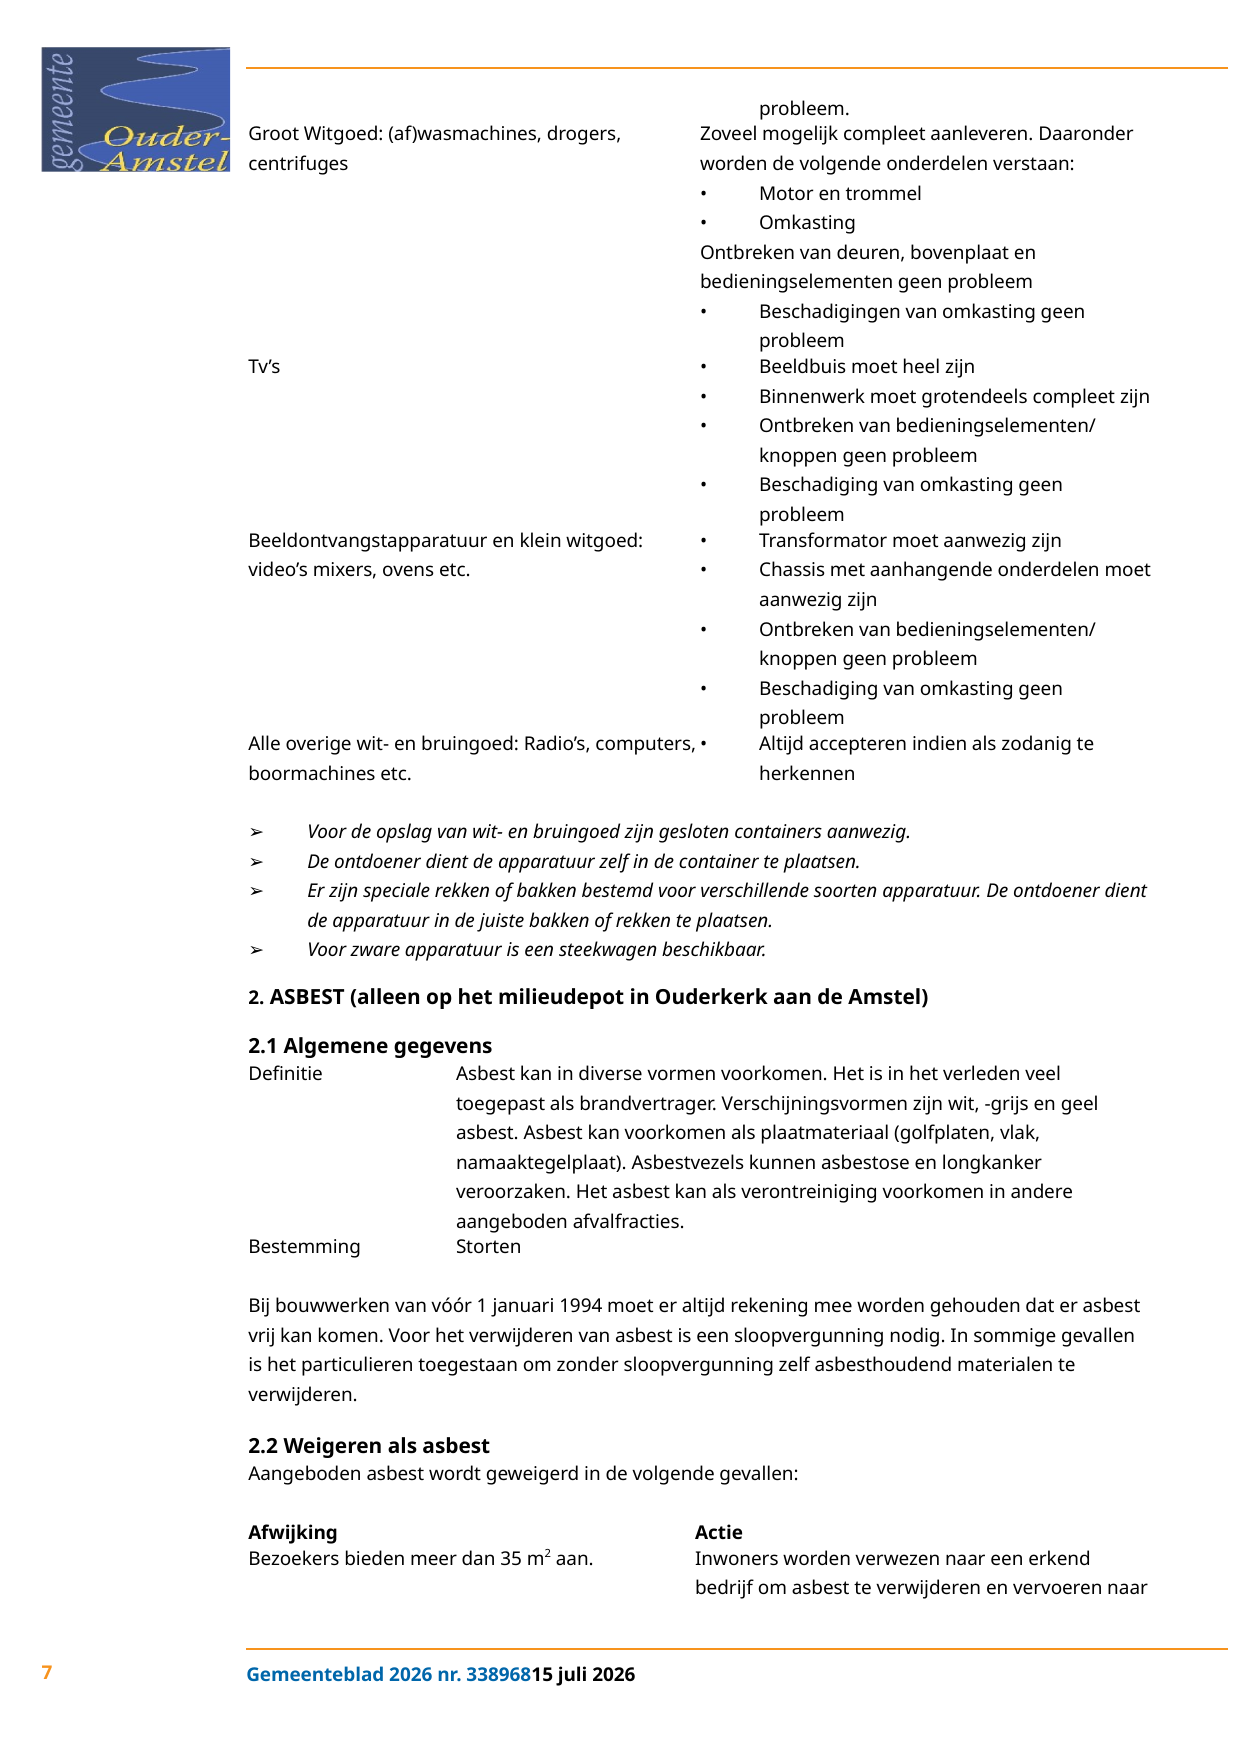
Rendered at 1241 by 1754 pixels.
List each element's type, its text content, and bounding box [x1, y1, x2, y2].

list Er zijn speciale rekken of bakken bestemd voor verschillende soorten apparatuur. De ontdoener dient de apparatuur in de juiste bakken of rekken te plaatsen. [248, 877, 1152, 933]
picture [41, 47, 231, 172]
table_cell Beeldontvangstapparatuur en klein witgoed: video’s mixers, ovens etc. [248, 527, 700, 730]
table_header Afwijking [248, 1519, 695, 1545]
table_header Actie [695, 1519, 1152, 1545]
table_cell Bestemming [248, 1234, 456, 1259]
table_cell Transformator moet aanwezig zijn Chassis met aanhangende onderdelen moet aanwezig zijn Ontbreken van bedieningselementen/ knoppen geen probleem Beschadiging van omkasting geen probleem [700, 527, 1152, 730]
text Aangeboden asbest wordt geweigerd in de volgende gevallen: [248, 1460, 1152, 1486]
list Voor zware apparatuur is een steekwagen beschikbaar. [248, 937, 1152, 962]
table_cell Beeldbuis moet heel zijn Binnenwerk moet grotendeels compleet zijn Ontbreken van bedieningselementen/ knoppen geen probleem Beschadiging van omkasting geen probleem [700, 353, 1152, 527]
table_cell Storten [456, 1234, 1152, 1259]
table_cell Groot Witgoed: (af)wasmachines, drogers, centrifuges [248, 121, 700, 353]
table_cell [248, 95, 700, 121]
table_cell Inwoners worden verwezen naar een erkend bedrijf om asbest te verwijderen en vervoeren naar [695, 1545, 1152, 1600]
table_header Definitie [248, 1060, 456, 1234]
text 2. ASBEST (alleen op het milieudepot in Ouderkerk aan de Amstel) [248, 982, 1152, 1011]
table_header Asbest kan in diverse vormen voorkomen. Het is in het verleden veel toegepast als brandvertrager. Verschijningsvormen zijn wit, -grijs en geel asbest. Asbest kan voorkomen als plaatmateriaal (golfplaten, vlak, namaaktegelplaat). Asbestvezels kunnen asbestose en longkanker veroorzaken. Het asbest kan als verontreiniging voorkomen in andere aangeboden afvalfracties. [456, 1060, 1152, 1234]
text 2.1 Algemene gegevens [248, 1032, 1152, 1060]
list Voor de opslag van wit- en bruingoed zijn gesloten containers aanwezig. [248, 818, 1152, 844]
table_cell Zoveel mogelijk compleet aanleveren. Daaronder worden de volgende onderdelen verstaan: Motor en trommel Omkasting Ontbreken van deuren, bovenplaat en bedieningselementen geen probleem Beschadigingen van omkasting geen probleem [700, 121, 1152, 353]
list De ontdoener dient de apparatuur zelf in de container te plaatsen. [248, 848, 1152, 874]
table_cell Bezoekers bieden meer dan 35 m2 aan. [248, 1545, 695, 1600]
text 2.2 Weigeren als asbest [248, 1431, 1152, 1460]
text Bij bouwwerken van vóór 1 januari 1994 moet er altijd rekening mee worden gehouden dat er asbest vrij kan komen. Voor het verwijderen van asbest is een sloopvergunning nodig. In sommige gevallen is het particulieren toegestaan om zonder sloopvergunning zelf asbesthoudend materialen te verwijderen. [248, 1292, 1152, 1407]
table_cell probleem. [700, 95, 1152, 121]
table_cell Altijd accepteren indien als zodanig te herkennen [700, 730, 1152, 786]
table_cell Alle overige wit- en bruingoed: Radio’s, computers, boormachines etc. [248, 730, 700, 786]
table_cell Tv’s [248, 353, 700, 527]
